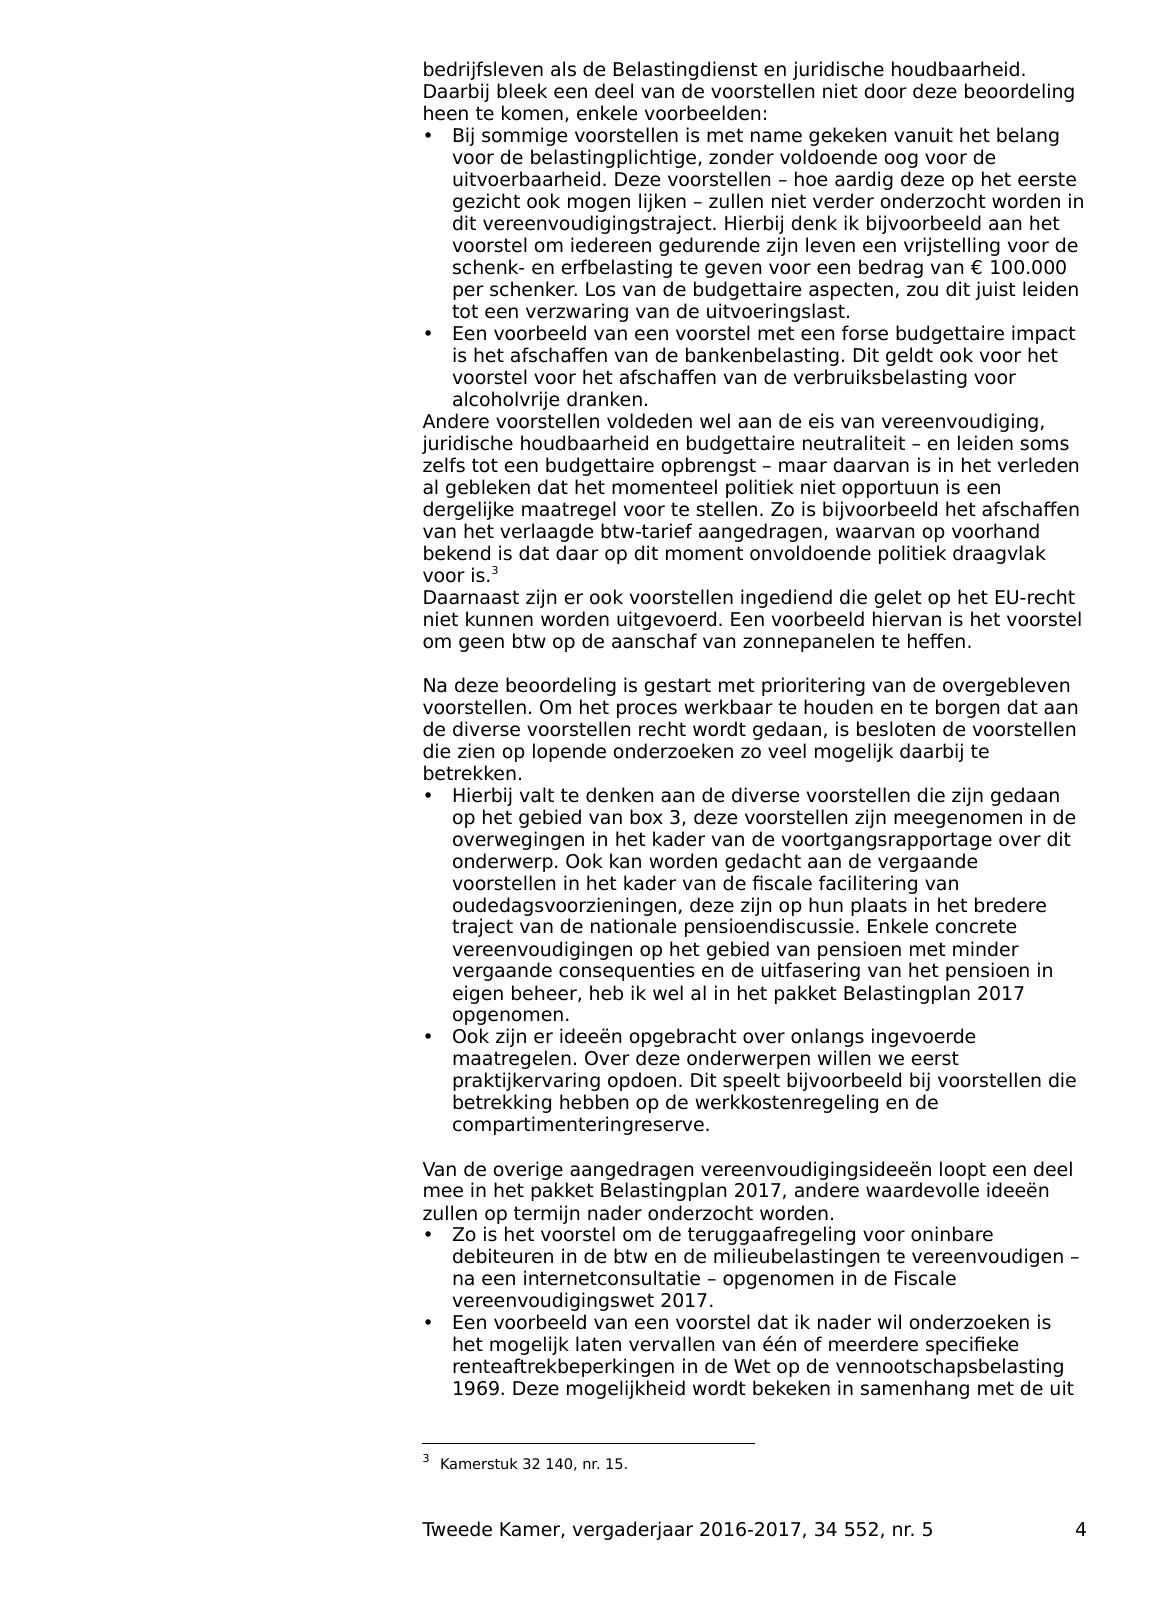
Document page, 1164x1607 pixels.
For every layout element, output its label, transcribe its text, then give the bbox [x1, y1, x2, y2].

text Kamerstuk 32 140, nr. 15. [422, 1452, 1087, 1474]
text Daarnaast zijn er ook voorstellen ingediend die gelet op het EU-recht niet kunnen worden uitgevoerd. Een voorbeeld hiervan is het voorstel om geen btw op de aanschaf van zonnepanelen te heffen. [422, 587, 1087, 652]
text Andere voorstellen voldeden wel aan de eis van vereenvoudiging, juridische houdbaarheid en budgettaire neutraliteit – en leiden soms zelfs tot een budgettaire opbrengst – maar daarvan is in het verleden al gebleken dat het momenteel politiek niet opportuun is een dergelijke maatregel voor te stellen. Zo is bijvoorbeeld het afschaffen van het verlaagde btw-tarief aangedragen, waarvan op voorhand bekend is dat daar op dit moment onvoldoende politiek draagvlak voor is. [422, 411, 1087, 587]
text Van de overige aangedragen vereenvoudigingsideeën loopt een deel mee in het pakket Belastingplan 2017, andere waardevolle ideeën zullen op termijn nader onderzocht worden. [422, 1158, 1087, 1224]
text • Een voorbeeld van een voorstel met een forse budgettaire impact is het afschaffen van de bankenbelasting. Dit geldt ook voor het voorstel voor het afschaffen van de verbruiksbelasting voor alcoholvrije dranken. [422, 323, 1087, 411]
text • Ook zijn er ideeën opgebracht over onlangs ingevoerde maatregelen. Over deze onderwerpen willen we eerst praktijkervaring opdoen. Dit speelt bijvoorbeeld bij voorstellen die betrekking hebben op de werkkostenregeling en de compartimenteringreserve. [422, 1026, 1087, 1136]
text • Hierbij valt te denken aan de diverse voorstellen die zijn gedaan op het gebied van box 3, deze voorstellen zijn meegenomen in de overwegingen in het kader van de voortgangsrapportage over dit onderwerp. Ook kan worden gedacht aan de vergaande voorstellen in het kader van de fiscale facilitering van oudedagsvoorzieningen, deze zijn op hun plaats in het bredere traject van de nationale pensioendiscussie. Enkele concrete vereenvoudigingen op het gebied van pensioen met minder vergaande consequenties en de uitfasering van het pensioen in eigen beheer, heb ik wel al in het pakket Belastingplan 2017 opgenomen. [422, 784, 1087, 1026]
text • Zo is het voorstel om de teruggaafregeling voor oninbare debiteuren in de btw en de milieubelastingen te vereenvoudigen – na een internetconsultatie – opgenomen in de Fiscale vereenvoudigingswet 2017. [422, 1224, 1087, 1312]
text • Bij sommige voorstellen is met name gekeken vanuit het belang voor de belastingplichtige, zonder voldoende oog voor de uitvoerbaarheid. Deze voorstellen – hoe aardig deze op het eerste gezicht ook mogen lijken – zullen niet verder onderzocht worden in dit vereenvoudigingstraject. Hierbij denk ik bijvoorbeeld aan het voorstel om iedereen gedurende zijn leven een vrijstelling voor de schenk- en erfbelasting te geven voor een bedrag van € 100.000 per schenker. Los van de budgettaire aspecten, zou dit juist leiden tot een verzwaring van de uitvoeringslast. [422, 125, 1087, 323]
text bedrijfsleven als de Belastingdienst en juridische houdbaarheid. Daarbij bleek een deel van de voorstellen niet door deze beoordeling heen te komen, enkele voorbeelden: [422, 59, 1087, 125]
text • Een voorbeeld van een voorstel dat ik nader wil onderzoeken is het mogelijk laten vervallen van één of meerdere specifieke renteaftrekbeperkingen in de Wet op de vennootschapsbelasting 1969. Deze mogelijkheid wordt bekeken in samenhang met de uit [422, 1312, 1087, 1400]
text Na deze beoordeling is gestart met prioritering van de overgebleven voorstellen. Om het proces werkbaar te houden en te borgen dat aan de diverse voorstellen recht wordt gedaan, is besloten de voorstellen die zien op lopende onderzoeken zo veel mogelijk daarbij te betrekken. [422, 675, 1087, 784]
